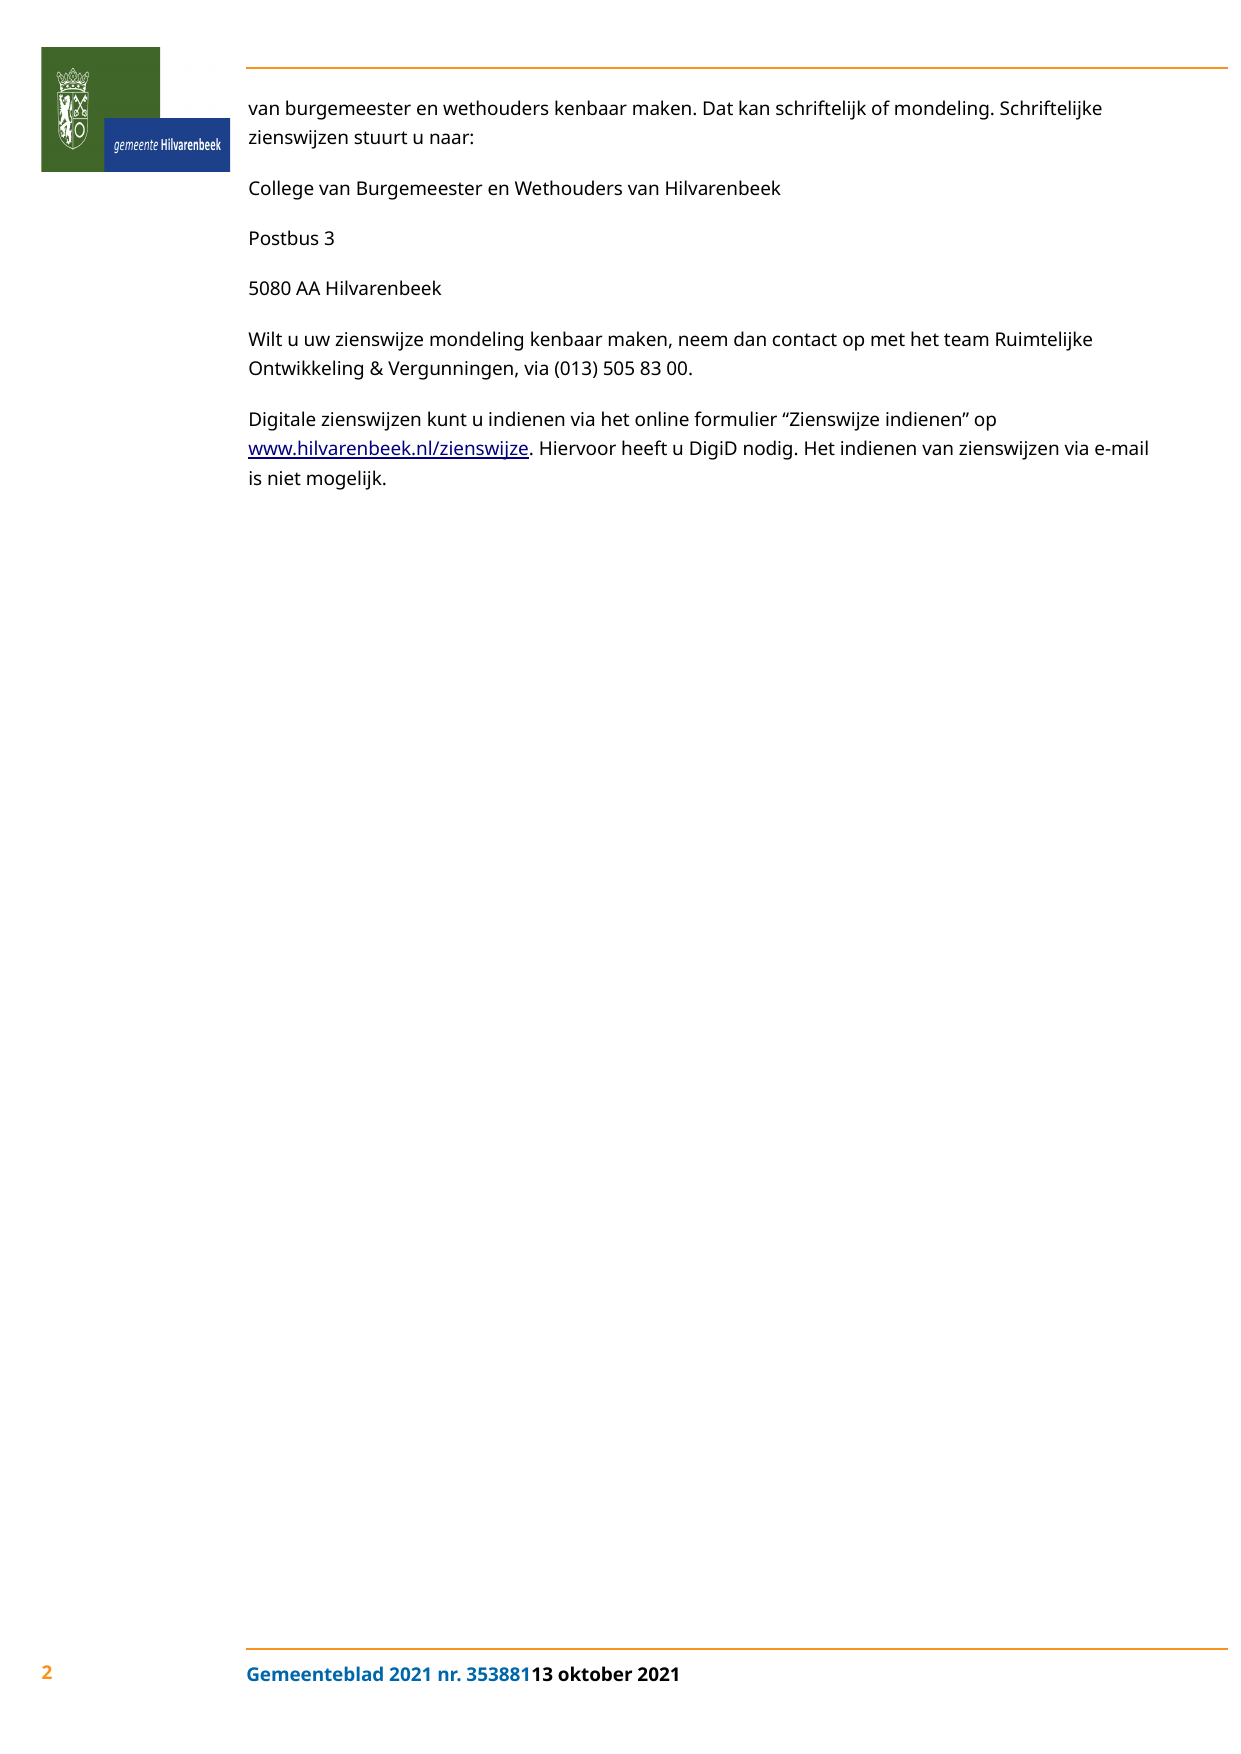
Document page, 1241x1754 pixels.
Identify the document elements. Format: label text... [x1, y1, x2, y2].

picture [41, 47, 231, 172]
text College van Burgemeester en Wethouders van Hilvarenbeek [248, 175, 1152, 201]
text Postbus 3 [248, 225, 1152, 251]
text Digitale zienswijzen kunt u indienen via het online formulier “Zienswijze indienen” op www.hilvarenbeek.nl/zienswijze. Hiervoor heeft u DigiD nodig. Het indienen van zienswijzen via e-mail is niet mogelijk. [248, 406, 1152, 491]
text 5080 AA Hilvarenbeek [248, 276, 1152, 301]
text Wilt u uw zienswijze mondeling kenbaar maken, neem dan contact op met het team Ruimtelijke Ontwikkeling & Vergunningen, via (013) 505 83 00. [248, 326, 1152, 381]
text van burgemeester en wethouders kenbaar maken. Dat kan schriftelijk of mondeling. Schriftelijke zienswijzen stuurt u naar: [248, 95, 1152, 150]
